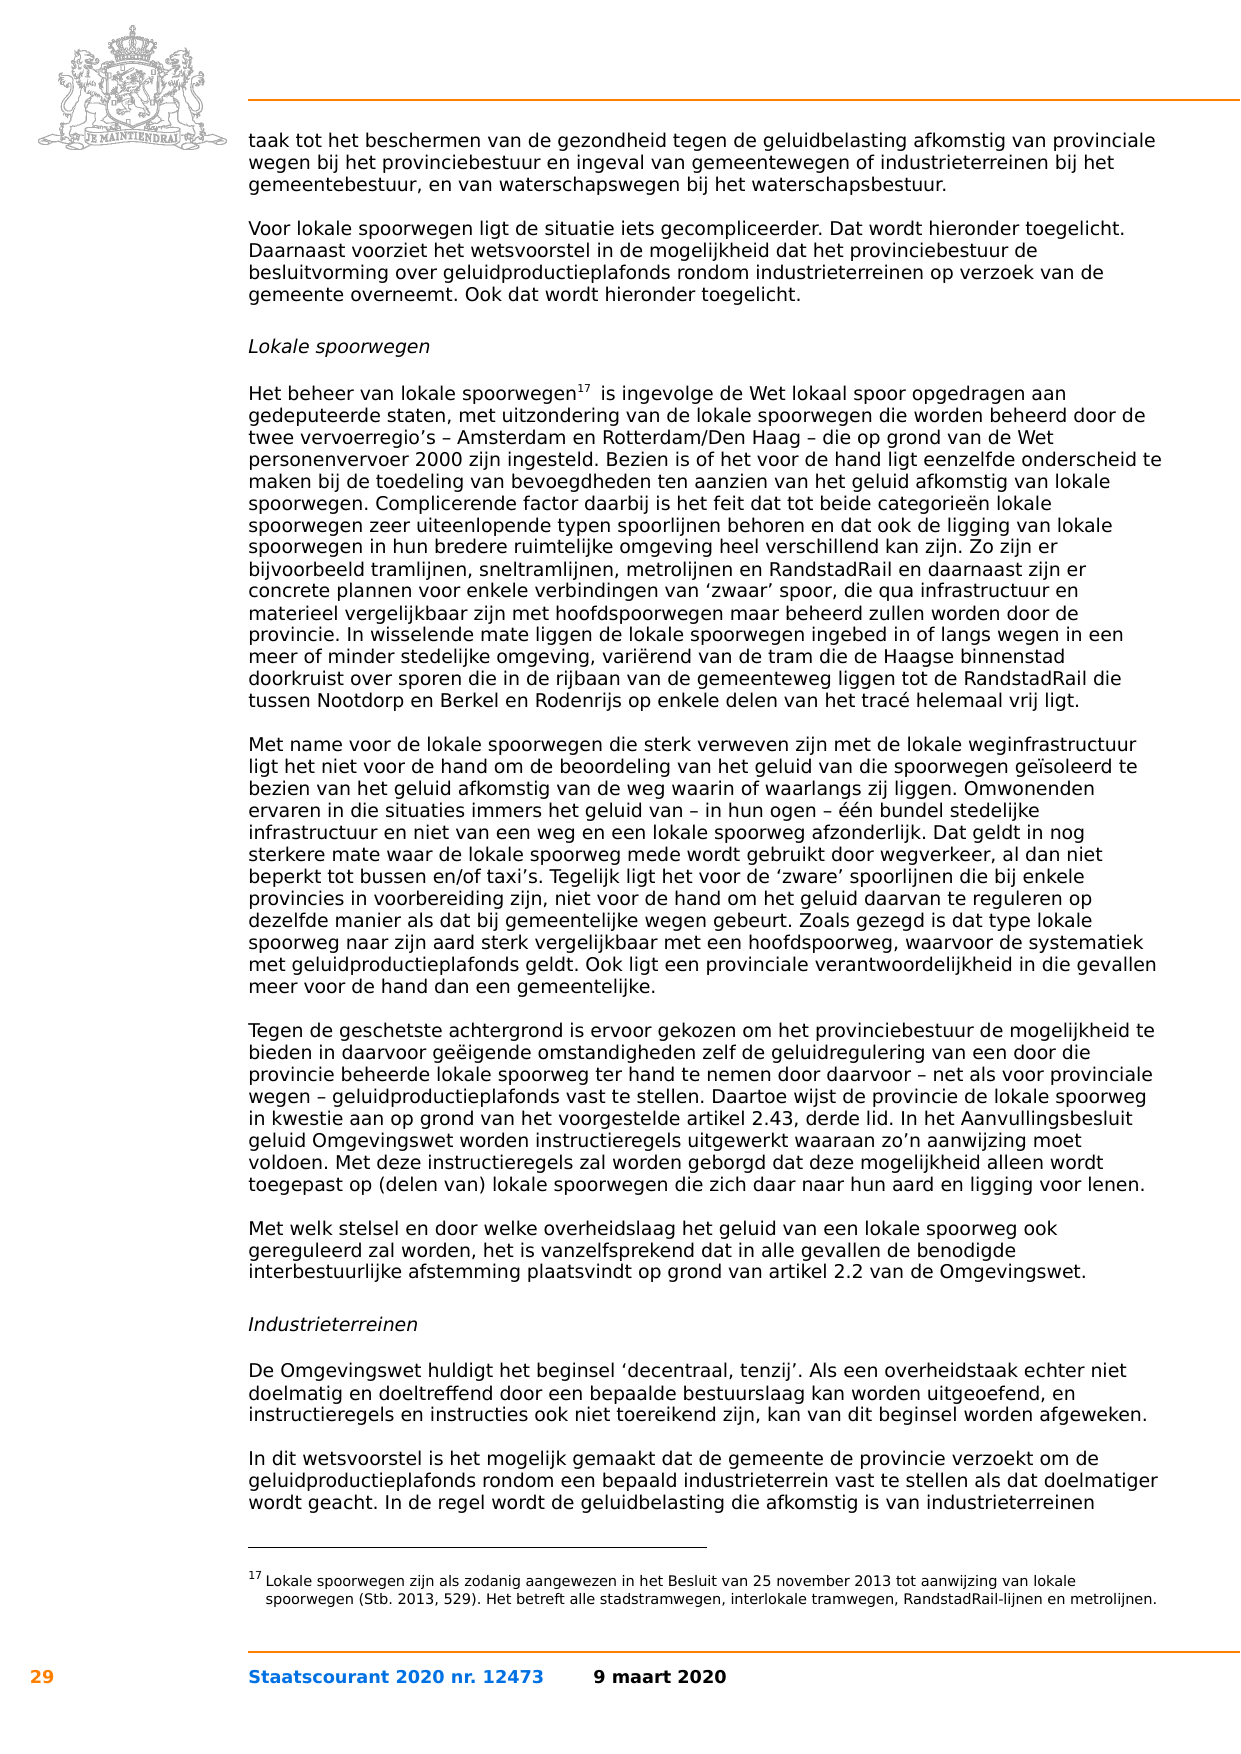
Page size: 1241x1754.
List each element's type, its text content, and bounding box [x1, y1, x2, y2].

text Met name voor de lokale spoorwegen die sterk verweven zijn met de lokale weginfrastructuur ligt het niet voor de hand om de beoordeling van het geluid van die spoorwegen geïsoleerd te bezien van het geluid afkomstig van de weg waarin of waarlangs zij liggen. Omwonenden ervaren in die situaties immers het geluid van – in hun ogen – één bundel stedelijke infrastructuur en niet van een weg en een lokale spoorweg afzonderlijk. Dat geldt in nog sterkere mate waar de lokale spoorweg mede wordt gebruikt door wegverkeer, al dan niet beperkt tot bussen en/of taxi’s. Tegelijk ligt het voor de ‘zware’ spoorlijnen die bij enkele provincies in voorbereiding zijn, niet voor de hand om het geluid daarvan te reguleren op dezelfde manier als dat bij gemeentelijke wegen gebeurt. Zoals gezegd is dat type lokale spoorweg naar zijn aard sterk vergelijkbaar met een hoofdspoorweg, waarvoor de systematiek met geluidproductieplafonds geldt. Ook ligt een provinciale verantwoordelijkheid in die gevallen meer voor de hand dan een gemeentelijke. [248, 734, 1163, 998]
text Het beheer van lokale spoorwegen is ingevolge de Wet lokaal spoor opgedragen aan gedeputeerde staten, met uitzondering van de lokale spoorwegen die worden beheerd door de twee vervoerregio’s – Amsterdam en Rotterdam/Den Haag – die op grond van de Wet personenvervoer 2000 zijn ingesteld. Bezien is of het voor de hand ligt eenzelfde onderscheid te maken bij de toedeling van bevoegdheden ten aanzien van het geluid afkomstig van lokale spoorwegen. Complicerende factor daarbij is het feit dat tot beide categorieën lokale spoorwegen zeer uiteenlopende typen spoorlijnen behoren en dat ook de ligging van lokale spoorwegen in hun bredere ruimtelijke omgeving heel verschillend kan zijn. Zo zijn er bijvoorbeeld tramlijnen, sneltramlijnen, metrolijnen en RandstadRail en daarnaast zijn er concrete plannen voor enkele verbindingen van ‘zwaar’ spoor, die qua infrastructuur en materieel vergelijkbaar zijn met hoofdspoorwegen maar beheerd zullen worden door de provincie. In wisselende mate liggen de lokale spoorwegen ingebed in of langs wegen in een meer of minder stedelijke omgeving, variërend van de tram die de Haagse binnenstad doorkruist over sporen die in de rijbaan van de gemeenteweg liggen tot de RandstadRail die tussen Nootdorp en Berkel en Rodenrijs op enkele delen van het tracé helemaal vrij ligt. [248, 383, 1163, 712]
text Tegen de geschetste achtergrond is ervoor gekozen om het provinciebestuur de mogelijkheid te bieden in daarvoor geëigende omstandigheden zelf de geluidregulering van een door die provincie beheerde lokale spoorweg ter hand te nemen door daarvoor – net als voor provinciale wegen – geluidproductieplafonds vast te stellen. Daartoe wijst de provincie de lokale spoorweg in kwestie aan op grond van het voorgestelde artikel 2.43, derde lid. In het Aanvullingsbesluit geluid Omgevingswet worden instructieregels uitgewerkt waaraan zo’n aanwijzing moet voldoen. Met deze instructieregels zal worden geborgd dat deze mogelijkheid alleen wordt toegepast op (delen van) lokale spoorwegen die zich daar naar hun aard en ligging voor lenen. [248, 1020, 1163, 1196]
subtitle Lokale spoorwegen [248, 336, 1163, 358]
text Voor lokale spoorwegen ligt de situatie iets gecompliceerder. Dat wordt hieronder toegelicht. Daarnaast voorziet het wetsvoorstel in de mogelijkheid dat het provinciebestuur de besluitvorming over geluidproductieplafonds rondom industrieterreinen op verzoek van de gemeente overneemt. Ook dat wordt hieronder toegelicht. [248, 218, 1163, 306]
text Met welk stelsel en door welke overheidslaag het geluid van een lokale spoorweg ook gereguleerd zal worden, het is vanzelfsprekend dat in alle gevallen de benodigde interbestuurlijke afstemming plaatsvindt op grond van artikel 2.2 van de Omgevingswet. [248, 1217, 1163, 1283]
subtitle Industrieterreinen [248, 1313, 1163, 1335]
text De Omgevingswet huldigt het beginsel ‘decentraal, tenzij’. Als een overheidstaak echter niet doelmatig en doeltreffend door een bepaalde bestuurslaag kan worden uitgeoefend, en instructieregels en instructies ook niet toereikend zijn, kan van dit beginsel worden afgeweken. [248, 1360, 1163, 1426]
text In dit wetsvoorstel is het mogelijk gemaakt dat de gemeente de provincie verzoekt om de geluidproductieplafonds rondom een bepaald industrieterrein vast te stellen als dat doelmatiger wordt geacht. In de regel wordt de geluidbelasting die afkomstig is van industrieterreinen [248, 1448, 1163, 1514]
text taak tot het beschermen van de gezondheid tegen de geluidbelasting afkomstig van provinciale wegen bij het provinciebestuur en ingeval van gemeentewegen of industrieterreinen bij het gemeentebestuur, en van waterschapswegen bij het waterschapsbestuur. [248, 130, 1163, 196]
picture [38, 25, 227, 150]
text Lokale spoorwegen zijn als zodanig aangewezen in het Besluit van 25 november 2013 tot aanwijzing van lokale spoorwegen (Stb. 2013, 529). Het betreft alle stadstramwegen, interlokale tramwegen, RandstadRail-lijnen en metrolijnen. [248, 1569, 1163, 1608]
